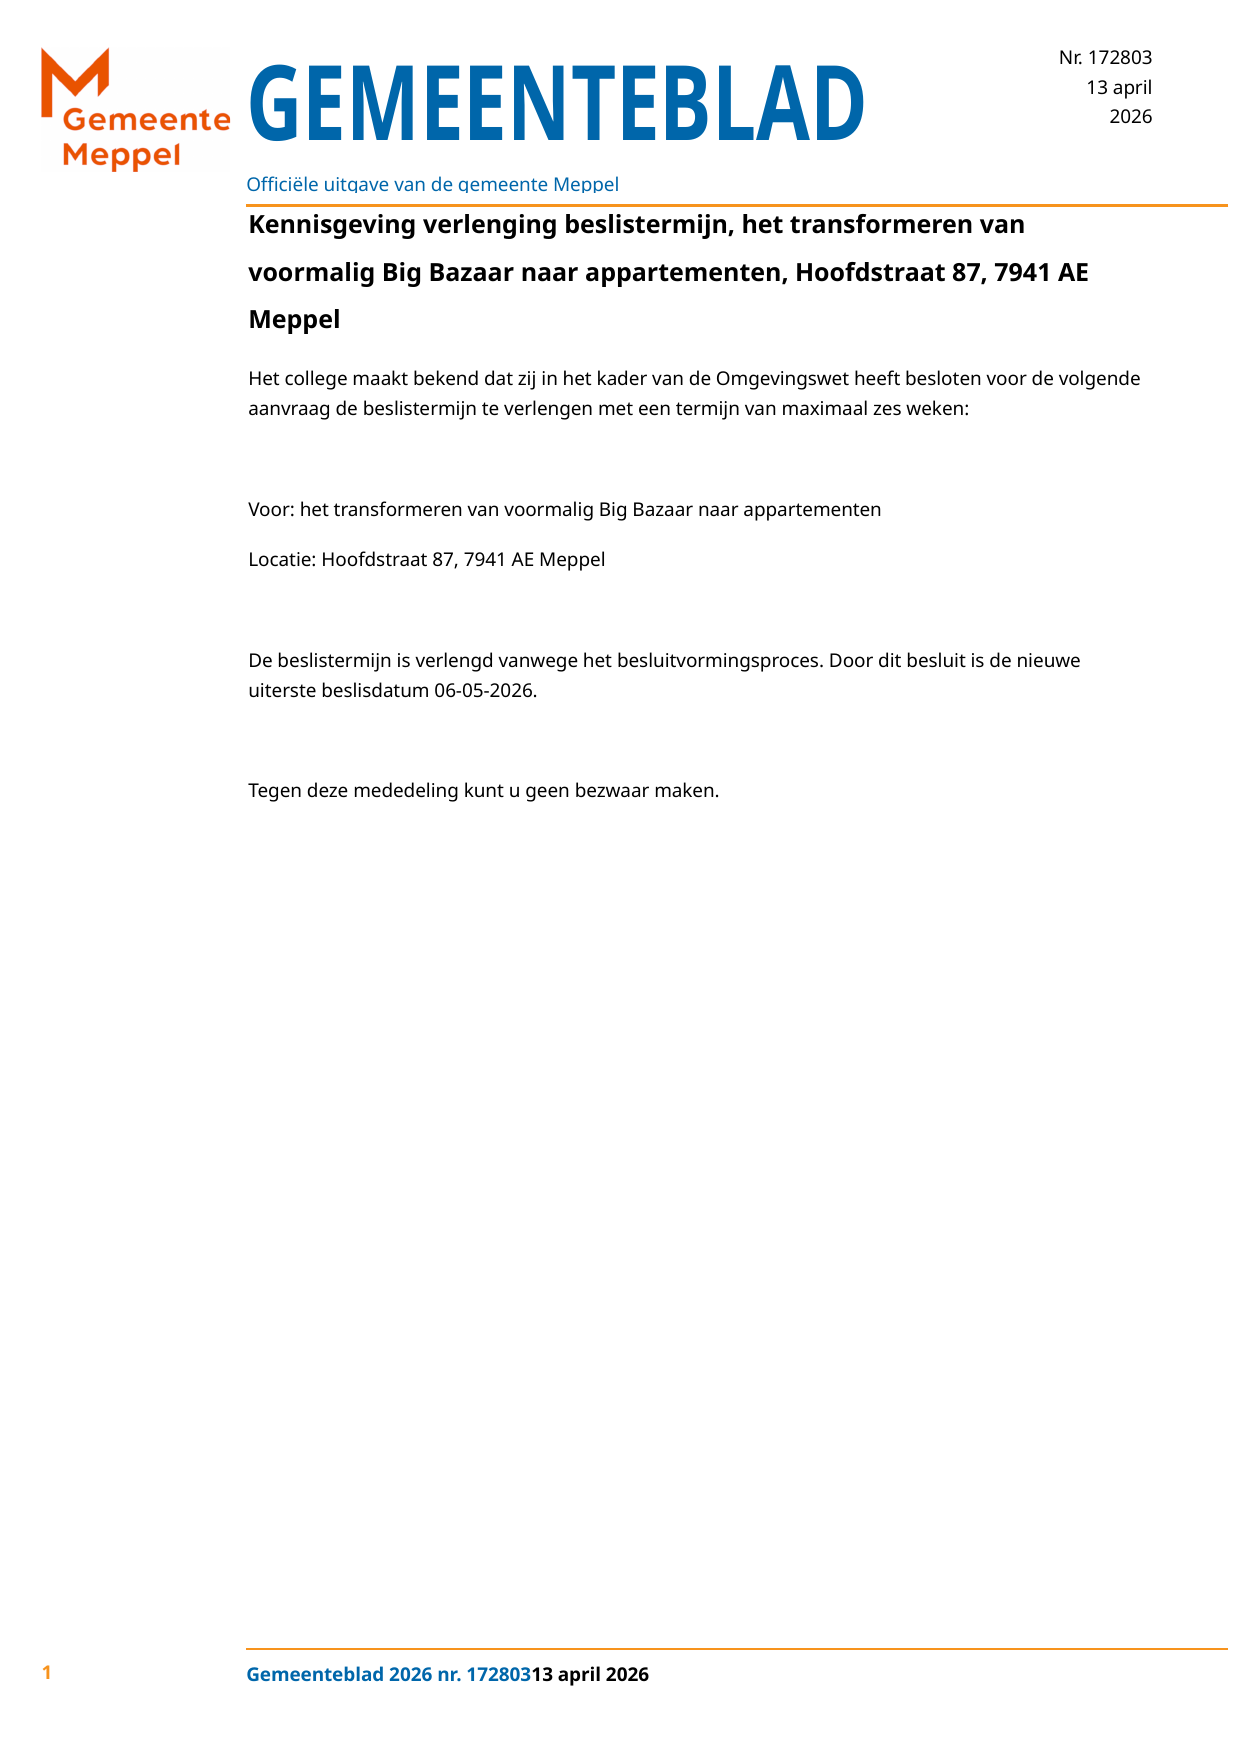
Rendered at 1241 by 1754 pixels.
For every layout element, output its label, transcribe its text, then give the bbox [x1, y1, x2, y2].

text Het college maakt bekend dat zij in het kader van de Omgevingswet heeft besloten voor de volgende aanvraag de beslistermijn te verlengen met een termijn van maximaal zes weken: [248, 366, 1152, 421]
text Tegen deze mededeling kunt u geen bezwaar maken. [248, 778, 1152, 803]
text De beslistermijn is verlengd vanwege het besluitvormingsproces. Door dit besluit is de nieuwe uiterste beslisdatum 06-05-2026. [248, 647, 1152, 702]
text Voor: het transformeren van voormalig Big Bazaar naar appartementen [248, 496, 1152, 522]
text Locatie: Hoofdstraat 87, 7941 AE Meppel [248, 546, 1152, 572]
picture [41, 47, 231, 172]
text Kennisgeving verlenging beslistermijn, het transformeren van voormalig Big Bazaar naar appartementen, Hoofdstraat 87, 7941 AE Meppel [248, 207, 1152, 336]
